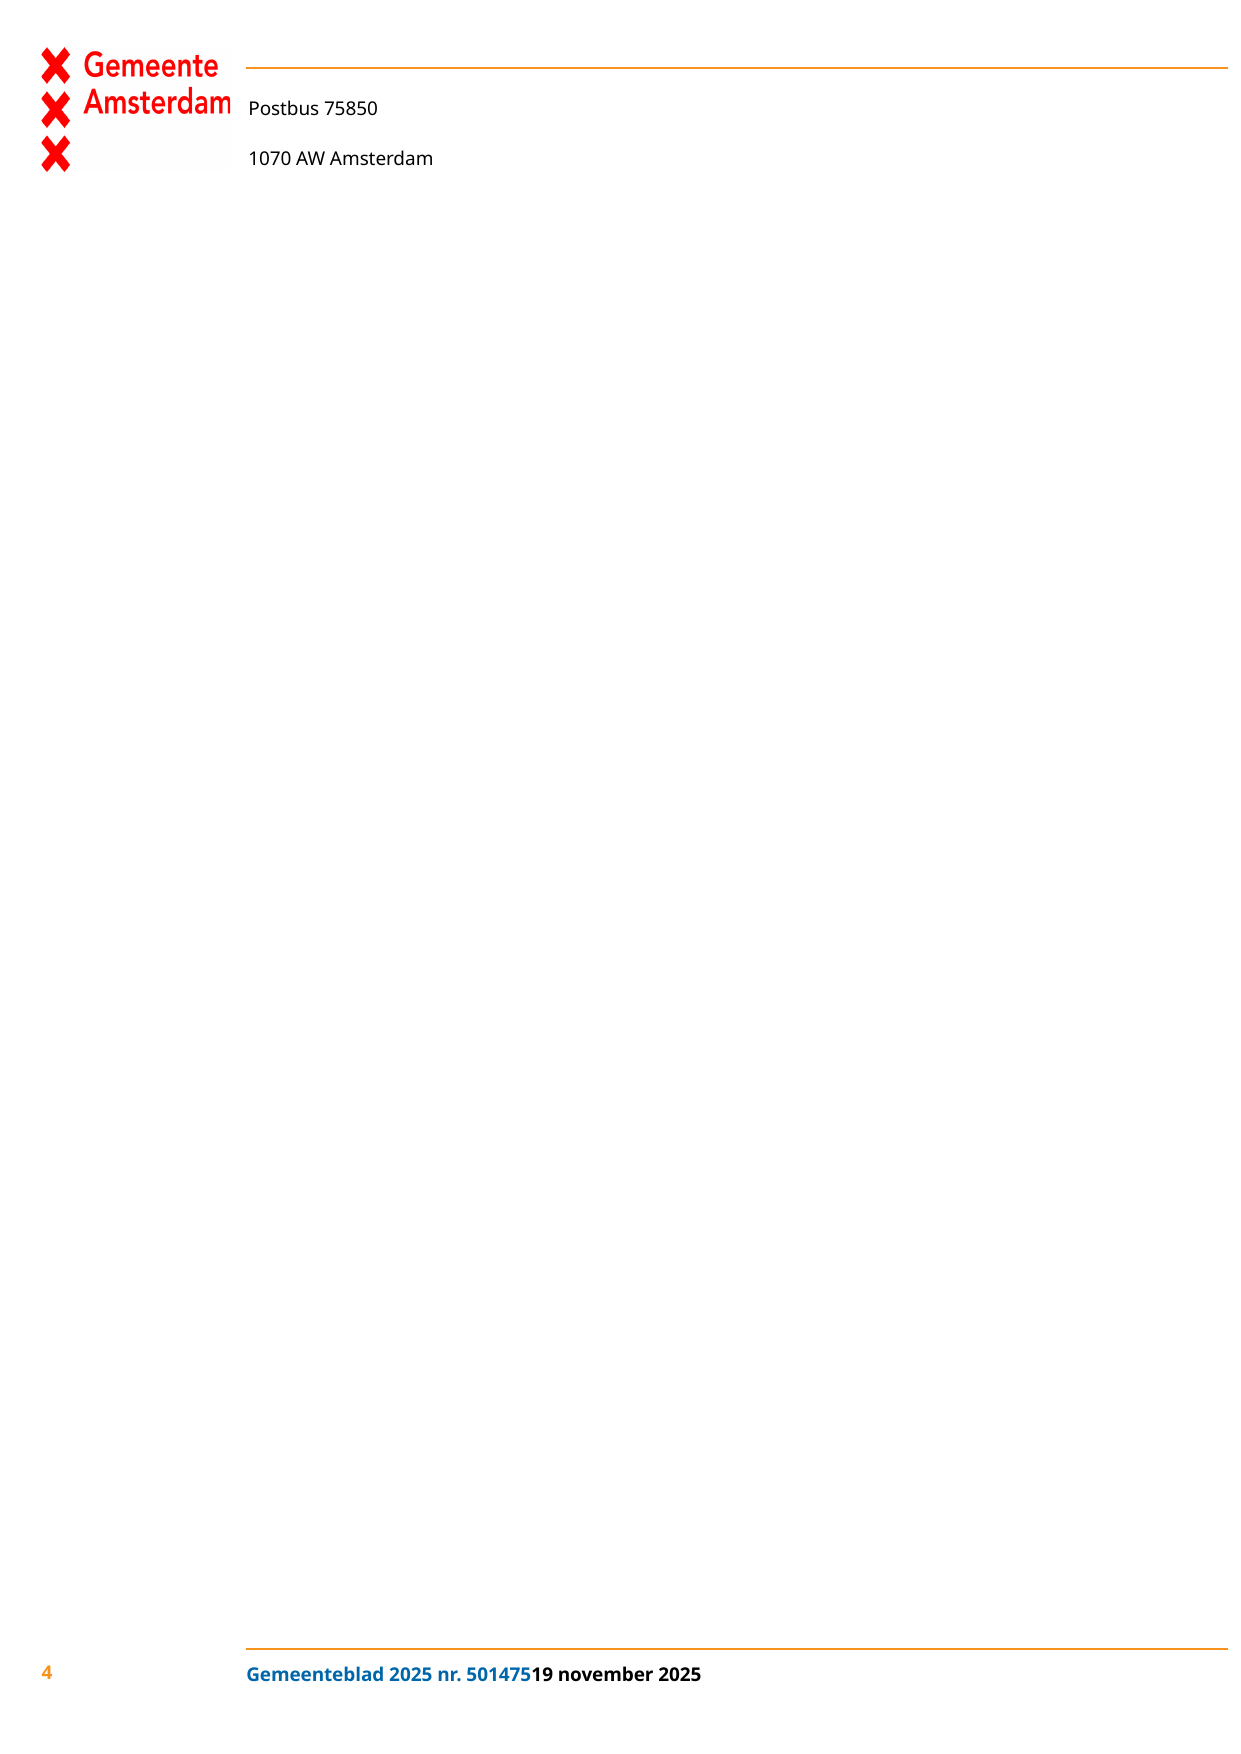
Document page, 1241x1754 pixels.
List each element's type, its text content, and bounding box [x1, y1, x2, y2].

picture [41, 47, 231, 172]
text Postbus 75850 [248, 95, 1152, 121]
text 1070 AW Amsterdam [248, 145, 1152, 171]
